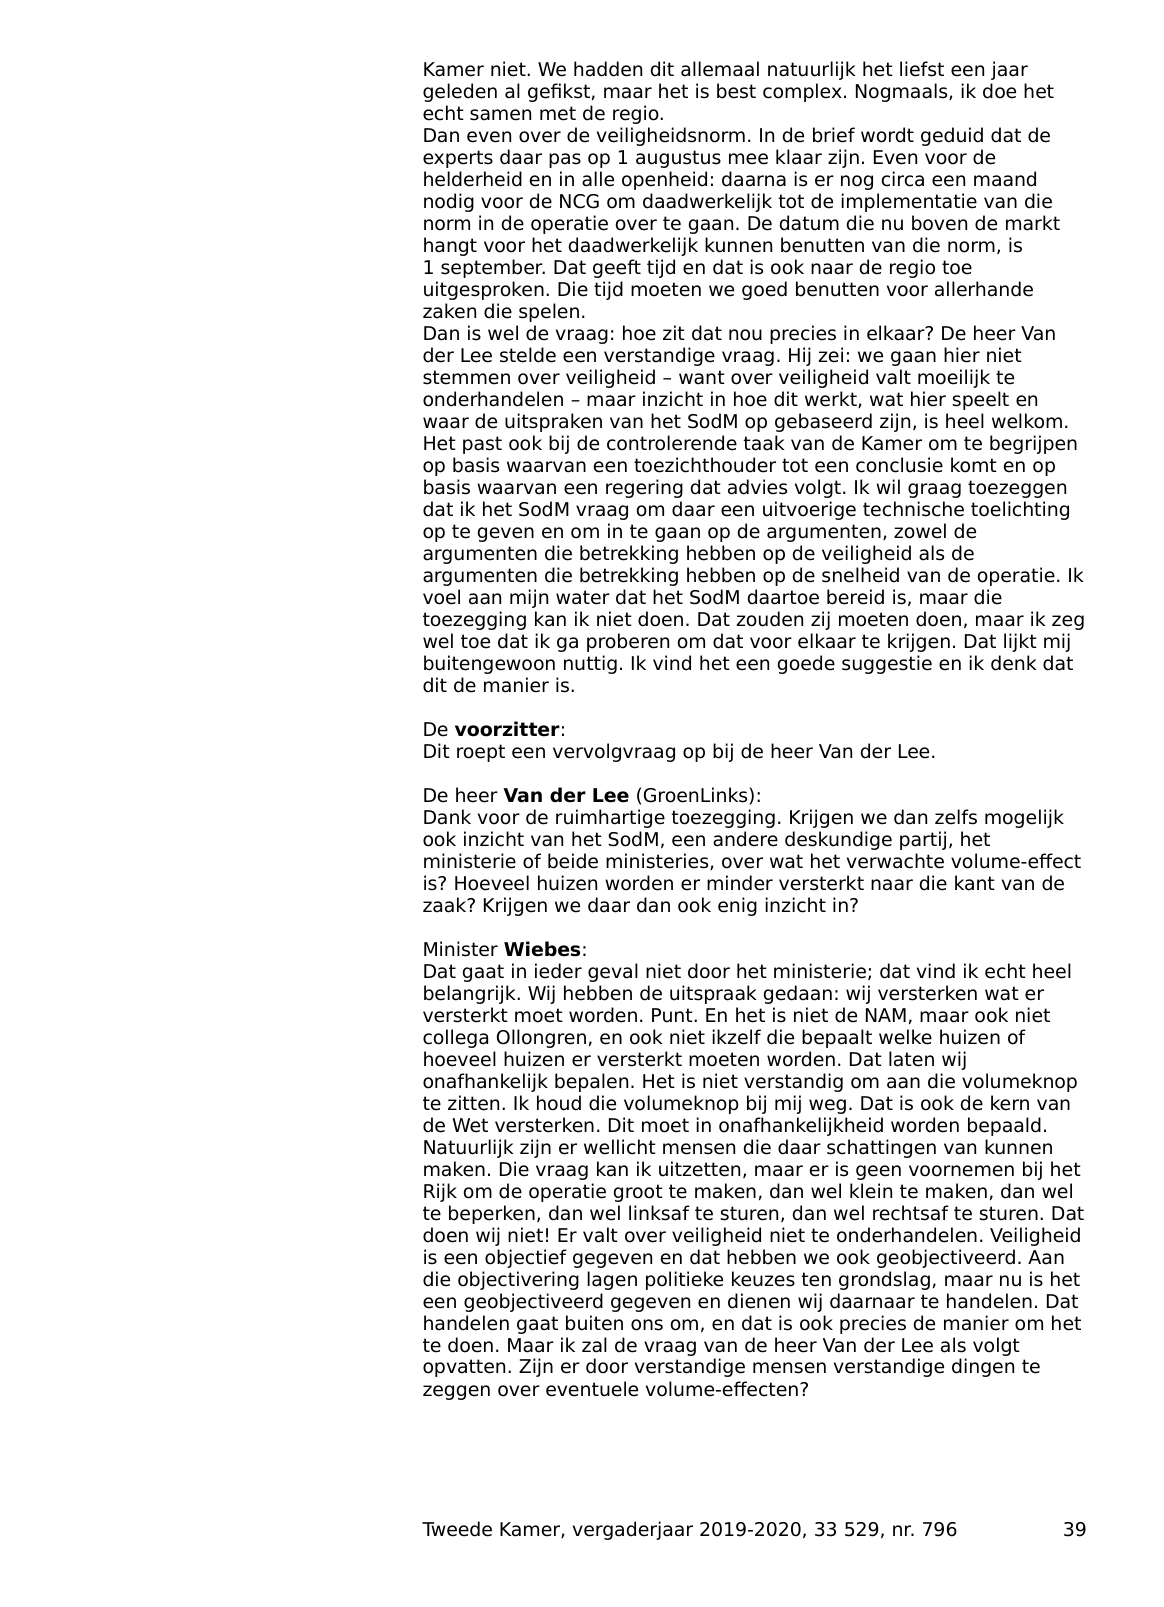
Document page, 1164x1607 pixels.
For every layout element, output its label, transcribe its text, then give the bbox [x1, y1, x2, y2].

text Dank voor de ruimhartige toezegging. Krijgen we dan zelfs mogelijk ook inzicht van het SodM, een andere deskundige partij, het ministerie of beide ministeries, over wat het verwachte volume-effect is? Hoeveel huizen worden er minder versterkt naar die kant van de zaak? Krijgen we daar dan ook enig inzicht in? [422, 807, 1087, 917]
text Dan is wel de vraag: hoe zit dat nou precies in elkaar? De heer Van der Lee stelde een verstandige vraag. Hij zei: we gaan hier niet stemmen over veiligheid – want over veiligheid valt moeilijk te onderhandelen – maar inzicht in hoe dit werkt, wat hier speelt en waar de uitspraken van het SodM op gebaseerd zijn, is heel welkom. Het past ook bij de controlerende taak van de Kamer om te begrijpen op basis waarvan een toezichthouder tot een conclusie komt en op basis waarvan een regering dat advies volgt. Ik wil graag toezeggen dat ik het SodM vraag om daar een uitvoerige technische toelichting op te geven en om in te gaan op de argumenten, zowel de argumenten die betrekking hebben op de veiligheid als de argumenten die betrekking hebben op de snelheid van de operatie. Ik voel aan mijn water dat het SodM daartoe bereid is, maar die toezegging kan ik niet doen. Dat zouden zij moeten doen, maar ik zeg wel toe dat ik ga proberen om dat voor elkaar te krijgen. Dat lijkt mij buitengewoon nuttig. Ik vind het een goede suggestie en ik denk dat dit de manier is. [422, 323, 1087, 696]
text Minister Wiebes: [422, 939, 1087, 961]
text Dat gaat in ieder geval niet door het ministerie; dat vind ik echt heel belangrijk. Wij hebben de uitspraak gedaan: wij versterken wat er versterkt moet worden. Punt. En het is niet de NAM, maar ook niet collega Ollongren, en ook niet ikzelf die bepaalt welke huizen of hoeveel huizen er versterkt moeten worden. Dat laten wij onafhankelijk bepalen. Het is niet verstandig om aan die volumeknop te zitten. Ik houd die volumeknop bij mij weg. Dat is ook de kern van de Wet versterken. Dit moet in onafhankelijkheid worden bepaald. Natuurlijk zijn er wellicht mensen die daar schattingen van kunnen maken. Die vraag kan ik uitzetten, maar er is geen voornemen bij het Rijk om de operatie groot te maken, dan wel klein te maken, dan wel te beperken, dan wel linksaf te sturen, dan wel rechtsaf te sturen. Dat doen wij niet! Er valt over veiligheid niet te onderhandelen. Veiligheid is een objectief gegeven en dat hebben we ook geobjectiveerd. Aan die objectivering lagen politieke keuzes ten grondslag, maar nu is het een geobjectiveerd gegeven en dienen wij daarnaar te handelen. Dat handelen gaat buiten ons om, en dat is ook precies de manier om het te doen. Maar ik zal de vraag van de heer Van der Lee als volgt opvatten. Zijn er door verstandige mensen verstandige dingen te zeggen over eventuele volume-effecten? [422, 961, 1087, 1400]
text De voorzitter: [422, 719, 1087, 741]
text De heer Van der Lee (GroenLinks): [422, 785, 1087, 807]
text Dit roept een vervolgvraag op bij de heer Van der Lee. [422, 741, 1087, 763]
text Dan even over de veiligheidsnorm. In de brief wordt geduid dat de experts daar pas op 1 augustus mee klaar zijn. Even voor de helderheid en in alle openheid: daarna is er nog circa een maand nodig voor de NCG om daadwerkelijk tot de implementatie van die norm in de operatie over te gaan. De datum die nu boven de markt hangt voor het daadwerkelijk kunnen benutten van die norm, is 1 september. Dat geeft tijd en dat is ook naar de regio toe uitgesproken. Die tijd moeten we goed benutten voor allerhande zaken die spelen. [422, 125, 1087, 323]
text Kamer niet. We hadden dit allemaal natuurlijk het liefst een jaar geleden al gefikst, maar het is best complex. Nogmaals, ik doe het echt samen met de regio. [422, 59, 1087, 125]
